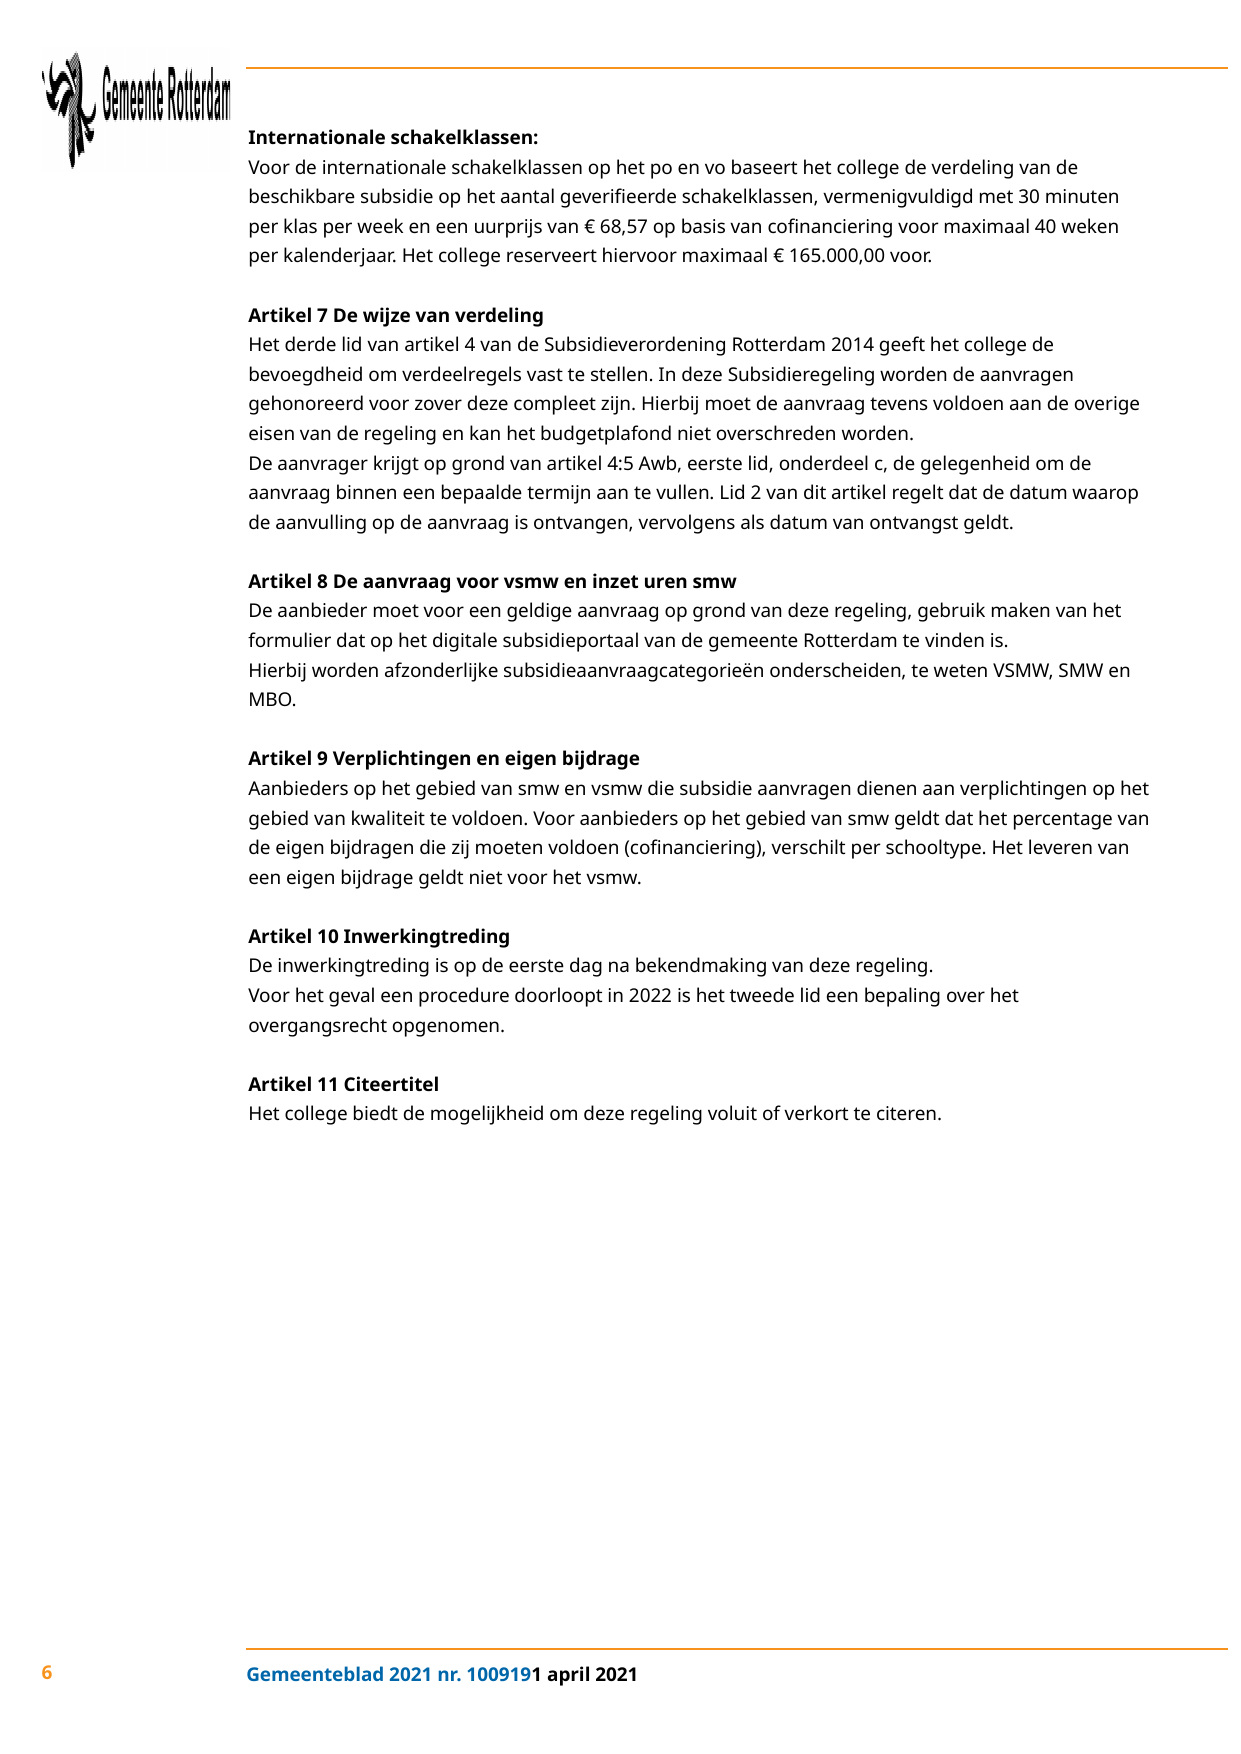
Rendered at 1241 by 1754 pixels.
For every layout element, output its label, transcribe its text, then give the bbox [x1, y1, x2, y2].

text Artikel 10 Inwerkingtreding [248, 923, 1152, 949]
text De aanvrager krijgt op grond van artikel 4:5 Awb, eerste lid, onderdeel c, de gelegenheid om de aanvraag binnen een bepaalde termijn aan te vullen. Lid 2 van dit artikel regelt dat de datum waarop de aanvulling op de aanvraag is ontvangen, vervolgens als datum van ontvangst geldt. [248, 450, 1152, 535]
text De inwerkingtreding is op de eerste dag na bekendmaking van deze regeling. [248, 953, 1152, 978]
text Voor de internationale schakelklassen op het po en vo baseert het college de verdeling van de beschikbare subsidie op het aantal geverifieerde schakelklassen, vermenigvuldigd met 30 minuten per klas per week en een uurprijs van € 68,57 op basis van cofinanciering voor maximaal 40 weken per kalenderjaar. Het college reserveert hiervoor maximaal € 165.000,00 voor. [248, 154, 1152, 268]
text Voor het geval een procedure doorloopt in 2022 is het tweede lid een bepaling over het overgangsrecht opgenomen. [248, 982, 1152, 1038]
text Artikel 8 De aanvraag voor vsmw en inzet uren smw [248, 568, 1152, 594]
text Het derde lid van artikel 4 van de Subsidieverordening Rotterdam 2014 geeft het college de bevoegdheid om verdeelregels vast te stellen. In deze Subsidieregeling worden de aanvragen gehonoreerd voor zover deze compleet zijn. Hierbij moet de aanvraag tevens voldoen aan de overige eisen van de regeling en kan het budgetplafond niet overschreden worden. [248, 331, 1152, 446]
text Hierbij worden afzonderlijke subsidieaanvraagcategorieën onderscheiden, te weten VSMW, SMW en MBO. [248, 657, 1152, 712]
text Artikel 9 Verplichtingen en eigen bijdrage [248, 746, 1152, 771]
text De aanbieder moet voor een geldige aanvraag op grond van deze regeling, gebruik maken van het formulier dat op het digitale subsidieportaal van de gemeente Rotterdam te vinden is. [248, 598, 1152, 653]
text Artikel 11 Citeertitel [248, 1071, 1152, 1097]
text Aanbieders op het gebied van smw en vsmw die subsidie aanvragen dienen aan verplichtingen op het gebied van kwaliteit te voldoen. Voor aanbieders op het gebied van smw geldt dat het percentage van de eigen bijdragen die zij moeten voldoen (cofinanciering), verschilt per schooltype. Het leveren van een eigen bijdrage geldt niet voor het vsmw. [248, 775, 1152, 890]
text Het college biedt de mogelijkheid om deze regeling voluit of verkort te citeren. [248, 1101, 1152, 1126]
picture [41, 47, 231, 172]
text Artikel 7 De wijze van verdeling [248, 302, 1152, 328]
text Internationale schakelklassen: [248, 124, 1152, 150]
